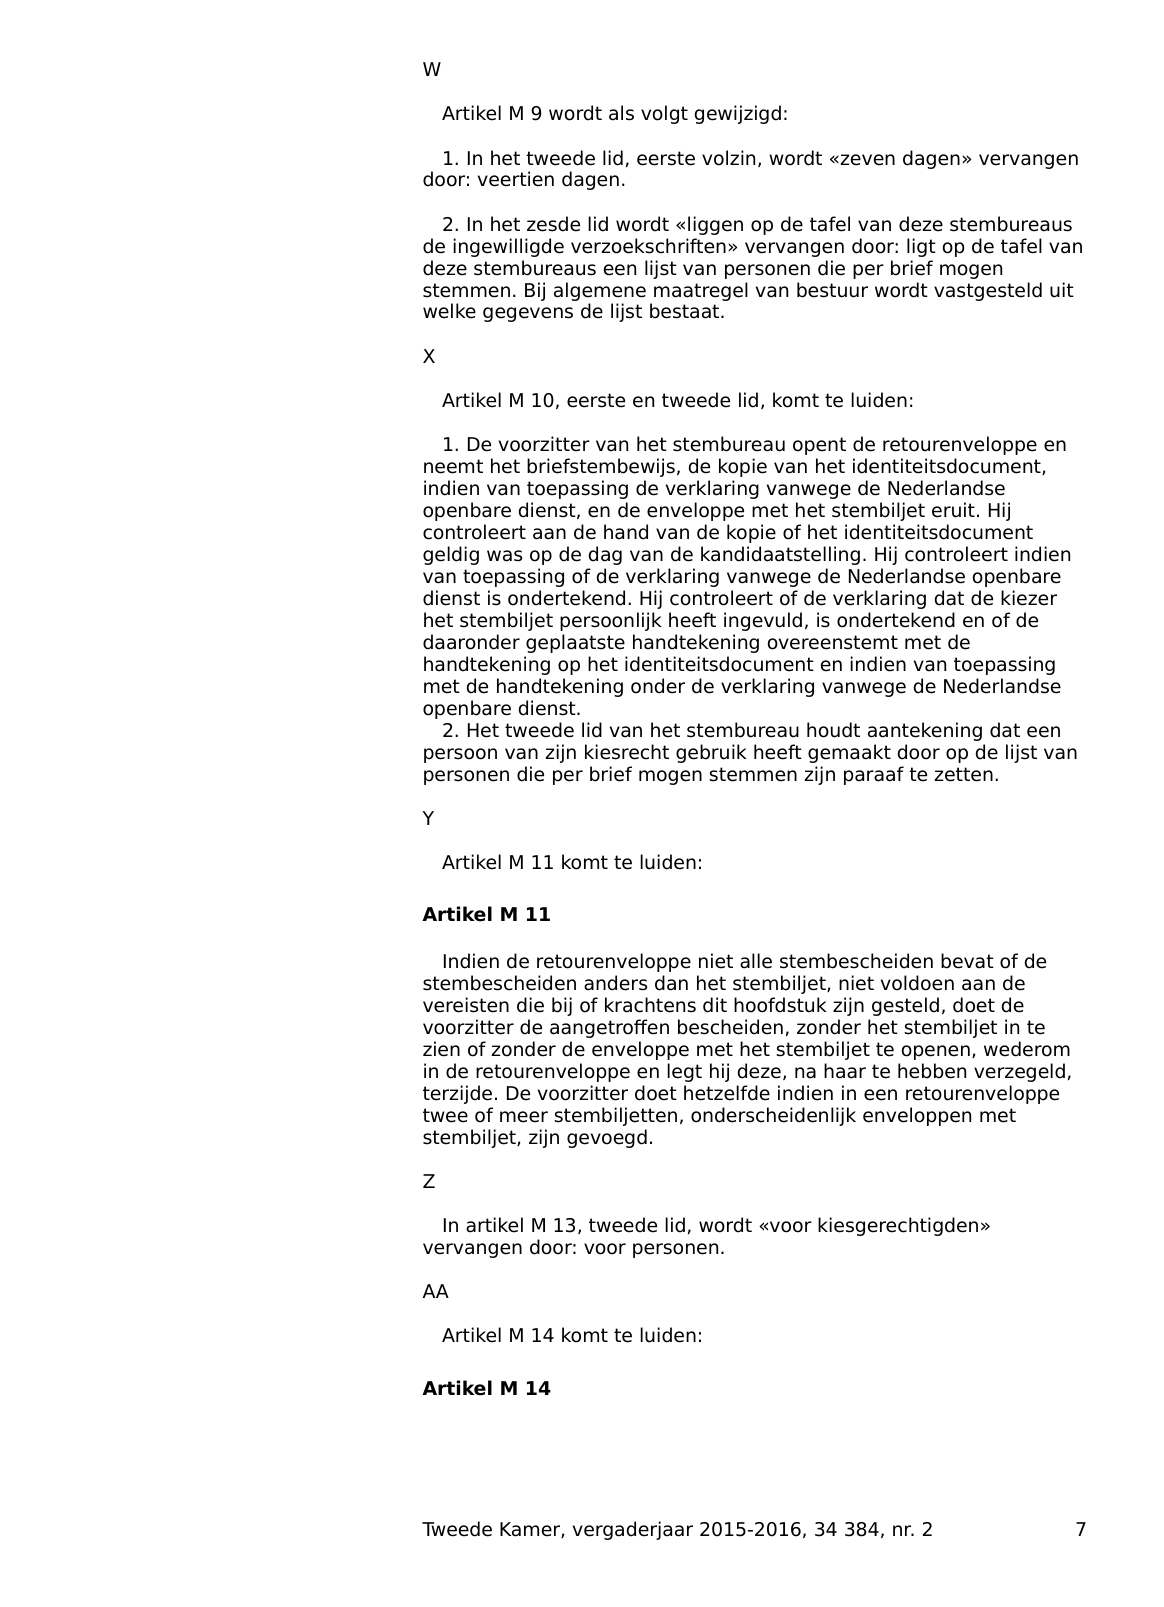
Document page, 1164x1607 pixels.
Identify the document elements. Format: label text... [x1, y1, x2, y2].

text AA [422, 1281, 1087, 1303]
text Artikel M 10, eerste en tweede lid, komt te luiden: [422, 390, 1087, 412]
text 2. In het zesde lid wordt «liggen op de tafel van deze stembureaus de ingewilligde verzoekschriften» vervangen door: ligt op de tafel van deze stembureaus een lijst van personen die per brief mogen stemmen. Bij algemene maatregel van bestuur wordt vastgesteld uit welke gegevens de lijst bestaat. [422, 213, 1087, 323]
subtitle Artikel M 11 [422, 904, 1087, 926]
text 1. De voorzitter van het stembureau opent de retourenveloppe en neemt het briefstembewijs, de kopie van het identiteitsdocument, indien van toepassing de verklaring vanwege de Nederlandse openbare dienst, en de enveloppe met het stembiljet eruit. Hij controleert aan de hand van de kopie of het identiteitsdocument geldig was op de dag van de kandidaatstelling. Hij controleert indien van toepassing of de verklaring vanwege de Nederlandse openbare dienst is ondertekend. Hij controleert of de verklaring dat de kiezer het stembiljet persoonlijk heeft ingevuld, is ondertekend en of de daaronder geplaatste handtekening overeenstemt met de handtekening op het identiteitsdocument en indien van toepassing met de handtekening onder de verklaring vanwege de Nederlandse openbare dienst. [422, 434, 1087, 720]
text 1. In het tweede lid, eerste volzin, wordt «zeven dagen» vervangen door: veertien dagen. [422, 147, 1087, 191]
text In artikel M 13, tweede lid, wordt «voor kiesgerechtigden» vervangen door: voor personen. [422, 1215, 1087, 1259]
text Z [422, 1171, 1087, 1193]
text W [422, 59, 1087, 81]
text Artikel M 11 komt te luiden: [422, 852, 1087, 874]
text 2. Het tweede lid van het stembureau houdt aantekening dat een persoon van zijn kiesrecht gebruik heeft gemaakt door op de lijst van personen die per brief mogen stemmen zijn paraaf te zetten. [422, 720, 1087, 786]
text Indien de retourenveloppe niet alle stembescheiden bevat of de stembescheiden anders dan het stembiljet, niet voldoen aan de vereisten die bij of krachtens dit hoofdstuk zijn gesteld, doet de voorzitter de aangetroffen bescheiden, zonder het stembiljet in te zien of zonder de enveloppe met het stembiljet te openen, wederom in de retourenveloppe en legt hij deze, na haar te hebben verzegeld, terzijde. De voorzitter doet hetzelfde indien in een retourenveloppe twee of meer stembiljetten, onderscheidenlijk enveloppen met stembiljet, zijn gevoegd. [422, 951, 1087, 1149]
text X [422, 346, 1087, 368]
subtitle Artikel M 14 [422, 1377, 1087, 1399]
text Y [422, 808, 1087, 830]
text Artikel M 9 wordt als volgt gewijzigd: [422, 103, 1087, 125]
text Artikel M 14 komt te luiden: [422, 1325, 1087, 1347]
